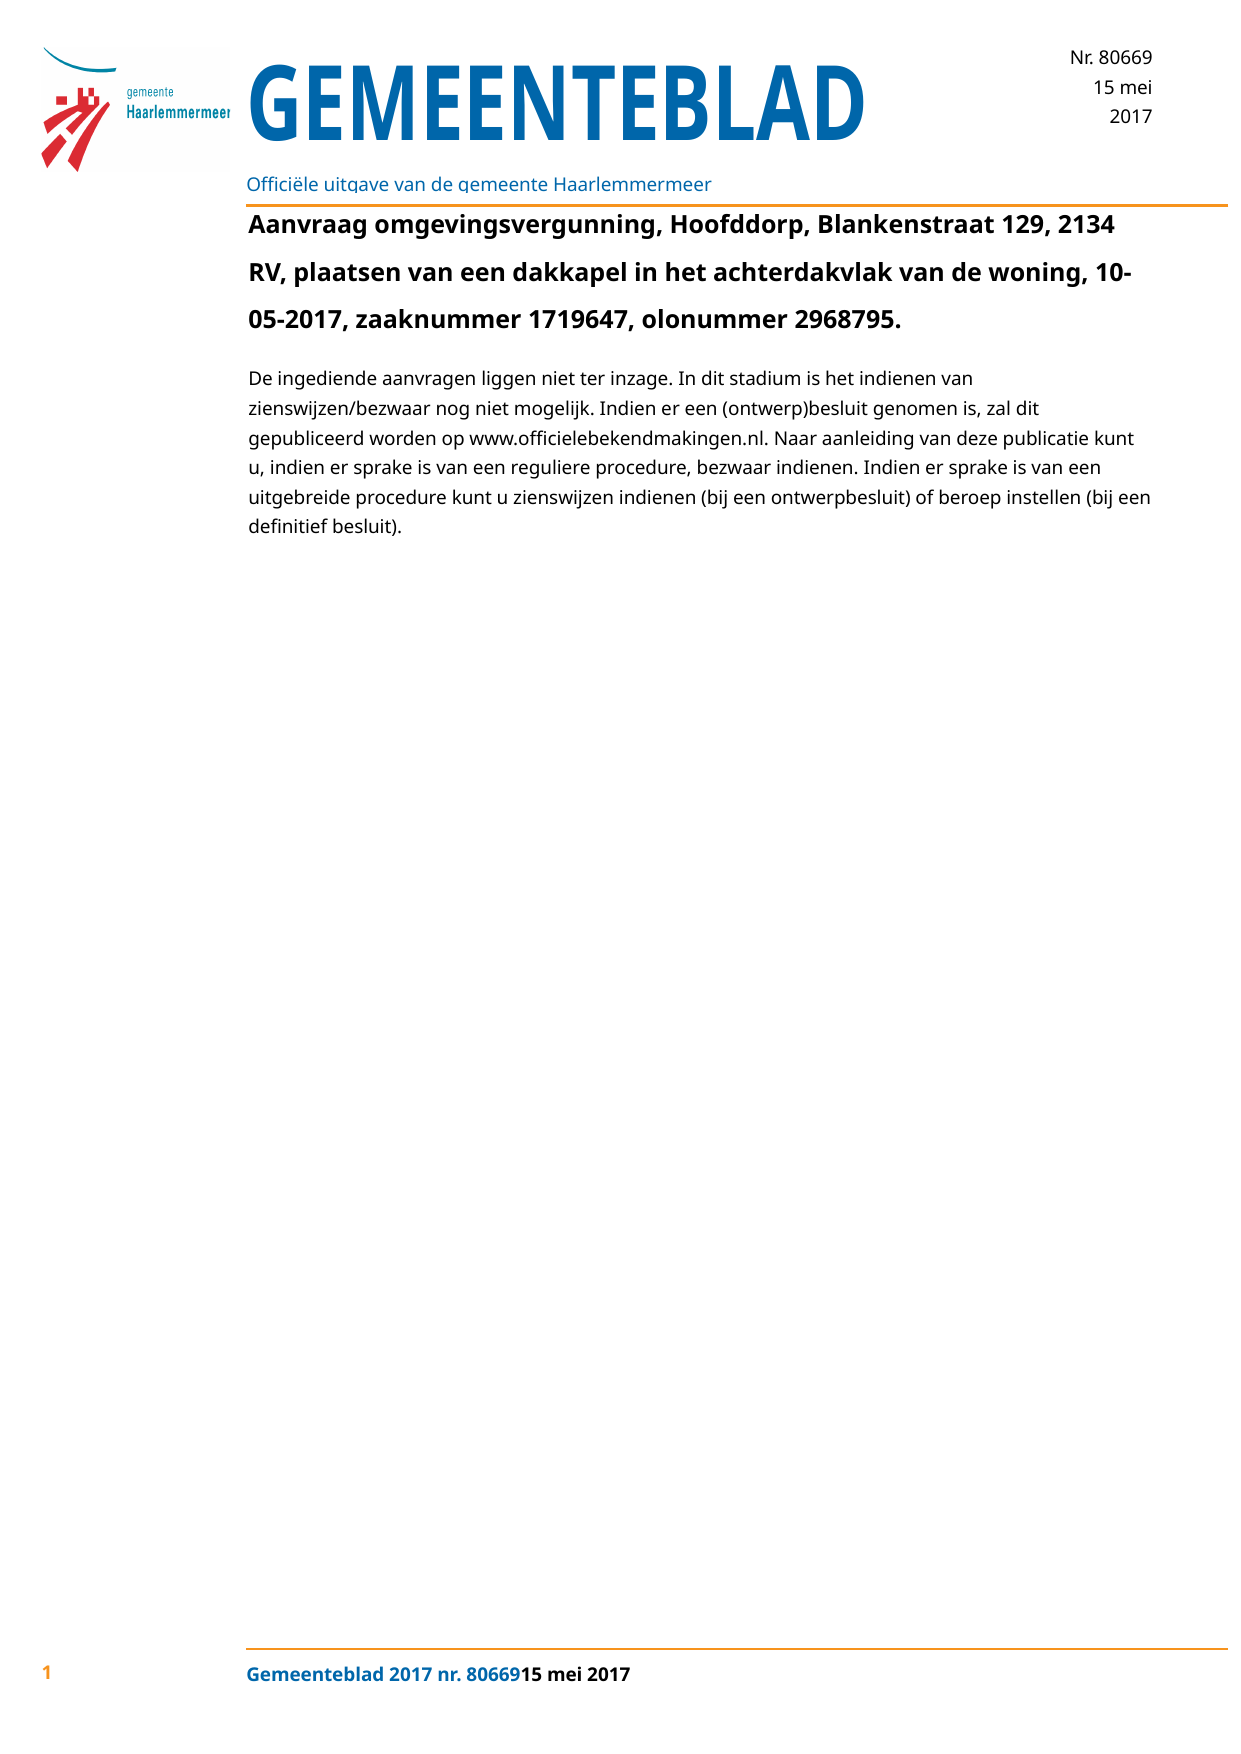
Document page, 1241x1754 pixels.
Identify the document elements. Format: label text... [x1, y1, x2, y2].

text De ingediende aanvragen liggen niet ter inzage. In dit stadium is het indienen van zienswijzen/bezwaar nog niet mogelijk. Indien er een (ontwerp)besluit genomen is, zal dit gepubliceerd worden op www.officielebekendmakingen.nl. Naar aanleiding van deze publicatie kunt u, indien er sprake is van een reguliere procedure, bezwaar indienen. Indien er sprake is van een uitgebreide procedure kunt u zienswijzen indienen (bij een ontwerpbesluit) of beroep instellen (bij een definitief besluit). [248, 366, 1152, 539]
picture [41, 47, 231, 172]
text Aanvraag omgevingsvergunning, Hoofddorp, Blankenstraat 129, 2134 RV, plaatsen van een dakkapel in het achterdakvlak van de woning, 10-05-2017, zaaknummer 1719647, olonummer 2968795. [248, 207, 1152, 336]
